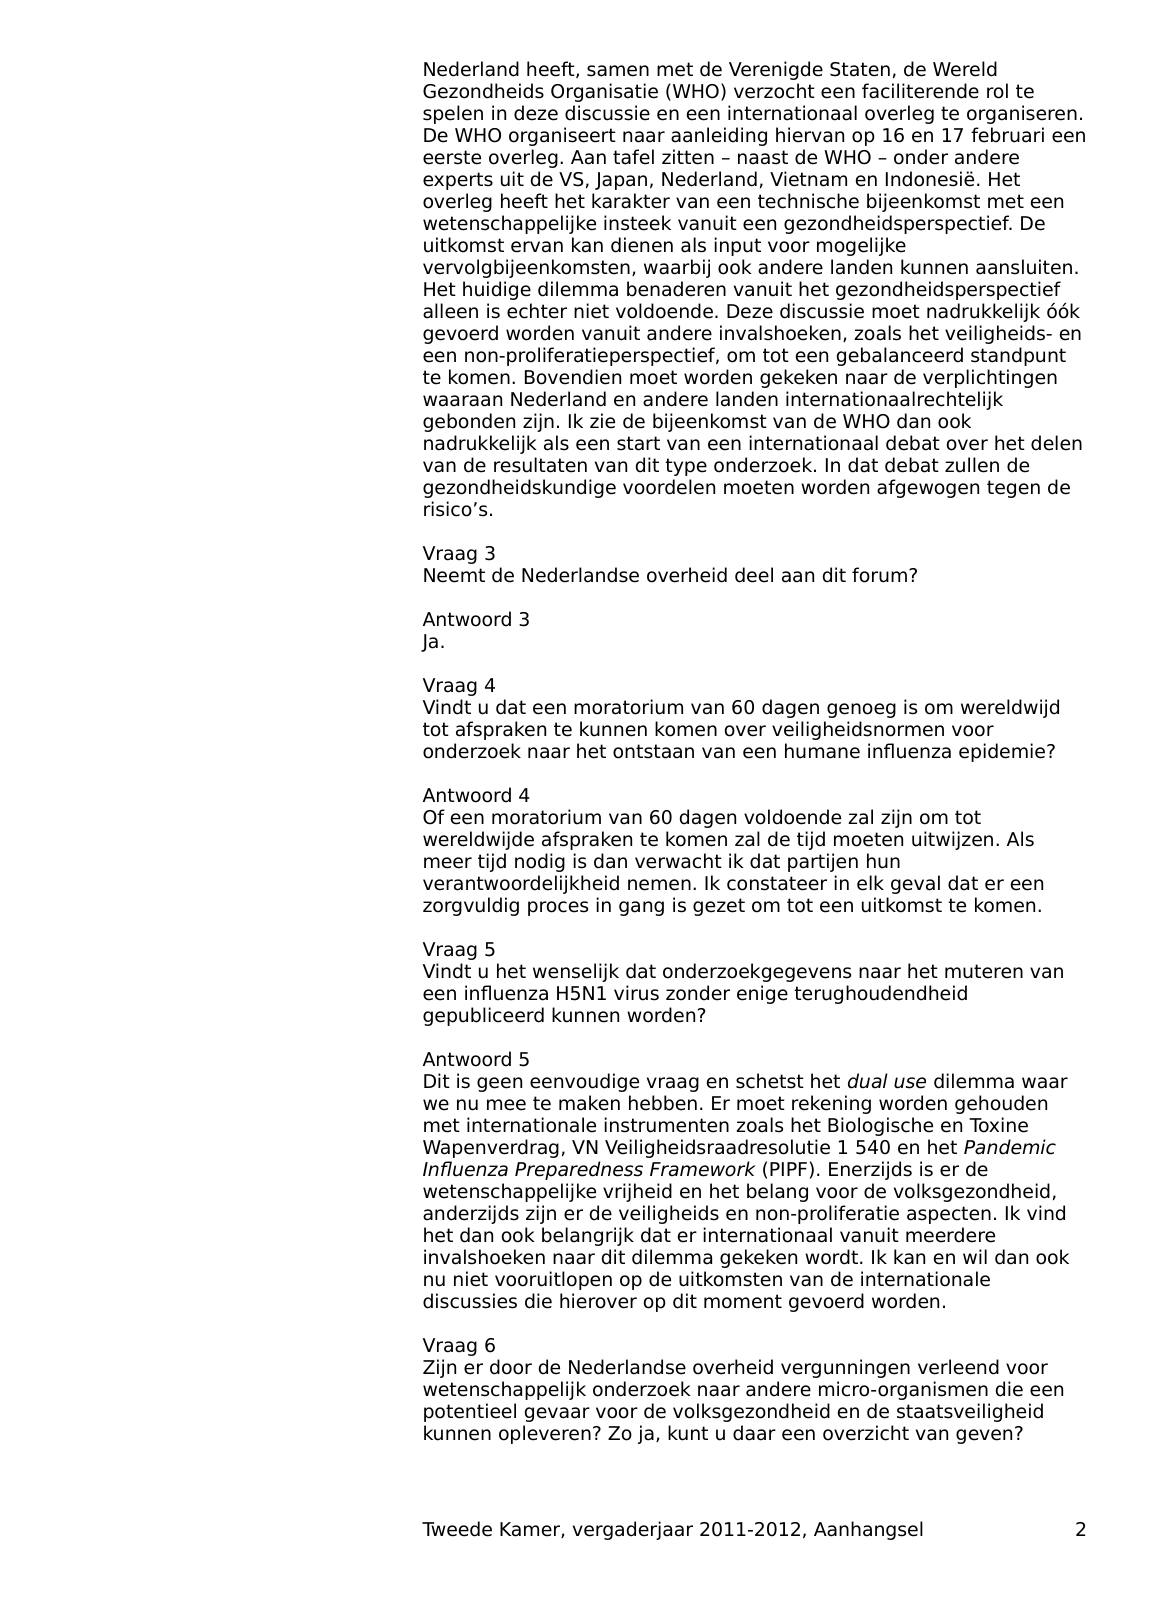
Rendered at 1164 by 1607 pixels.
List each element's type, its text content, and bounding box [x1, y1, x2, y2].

text Antwoord 4 [422, 785, 1087, 807]
text Het huidige dilemma benaderen vanuit het gezondheidsperspectief alleen is echter niet voldoende. Deze discussie moet nadrukkelijk óók gevoerd worden vanuit andere invalshoeken, zoals het veiligheids- en een non-proliferatieperspectief, om tot een gebalanceerd standpunt te komen. Bovendien moet worden gekeken naar de verplichtingen waaraan Nederland en andere landen internationaalrechtelijk gebonden zijn. Ik zie de bijeenkomst van de WHO dan ook nadrukkelijk als een start van een internationaal debat over het delen van de resultaten van dit type onderzoek. In dat debat zullen de gezondheidskundige voordelen moeten worden afgewogen tegen de risico’s. [422, 279, 1087, 521]
text Zijn er door de Nederlandse overheid vergunningen verleend voor wetenschappelijk onderzoek naar andere micro-organismen die een potentieel gevaar voor de volksgezondheid en de staatsveiligheid kunnen opleveren? Zo ja, kunt u daar een overzicht van geven? [422, 1357, 1087, 1445]
text Vraag 5 [422, 939, 1087, 961]
text Dit is geen eenvoudige vraag en schetst het dual use dilemma waar we nu mee te maken hebben. Er moet rekening worden gehouden met internationale instrumenten zoals het Biologische en Toxine Wapenverdrag, VN Veiligheidsraadresolutie 1 540 en het Pandemic Influenza Preparedness Framework (PIPF). Enerzijds is er de wetenschappelijke vrijheid en het belang voor de volksgezondheid, anderzijds zijn er de veiligheids en non-proliferatie aspecten. Ik vind het dan ook belangrijk dat er internationaal vanuit meerdere invalshoeken naar dit dilemma gekeken wordt. Ik kan en wil dan ook nu niet vooruitlopen op de uitkomsten van de internationale discussies die hierover op dit moment gevoerd worden. [422, 1071, 1087, 1313]
text Nederland heeft, samen met de Verenigde Staten, de Wereld Gezondheids Organisatie (WHO) verzocht een faciliterende rol te spelen in deze discussie en een internationaal overleg te organiseren. De WHO organiseert naar aanleiding hiervan op 16 en 17 februari een eerste overleg. Aan tafel zitten – naast de WHO – onder andere experts uit de VS, Japan, Nederland, Vietnam en Indonesië. Het overleg heeft het karakter van een technische bijeenkomst met een wetenschappelijke insteek vanuit een gezondheidsperspectief. De uitkomst ervan kan dienen als input voor mogelijke vervolgbijeenkomsten, waarbij ook andere landen kunnen aansluiten. [422, 59, 1087, 279]
text Of een moratorium van 60 dagen voldoende zal zijn om tot wereldwijde afspraken te komen zal de tijd moeten uitwijzen. Als meer tijd nodig is dan verwacht ik dat partijen hun verantwoordelijkheid nemen. Ik constateer in elk geval dat er een zorgvuldig proces in gang is gezet om tot een uitkomst te komen. [422, 807, 1087, 917]
text Antwoord 3 [422, 609, 1087, 631]
text Ja. [422, 631, 1087, 653]
text Antwoord 5 [422, 1049, 1087, 1071]
text Vindt u dat een moratorium van 60 dagen genoeg is om wereldwijd tot afspraken te kunnen komen over veiligheidsnormen voor onderzoek naar het ontstaan van een humane influenza epidemie? [422, 697, 1087, 763]
text Vraag 3 [422, 543, 1087, 565]
text Neemt de Nederlandse overheid deel aan dit forum? [422, 565, 1087, 587]
text Vindt u het wenselijk dat onderzoekgegevens naar het muteren van een influenza H5N1 virus zonder enige terughoudendheid gepubliceerd kunnen worden? [422, 961, 1087, 1027]
text Vraag 4 [422, 675, 1087, 697]
text Vraag 6 [422, 1335, 1087, 1357]
